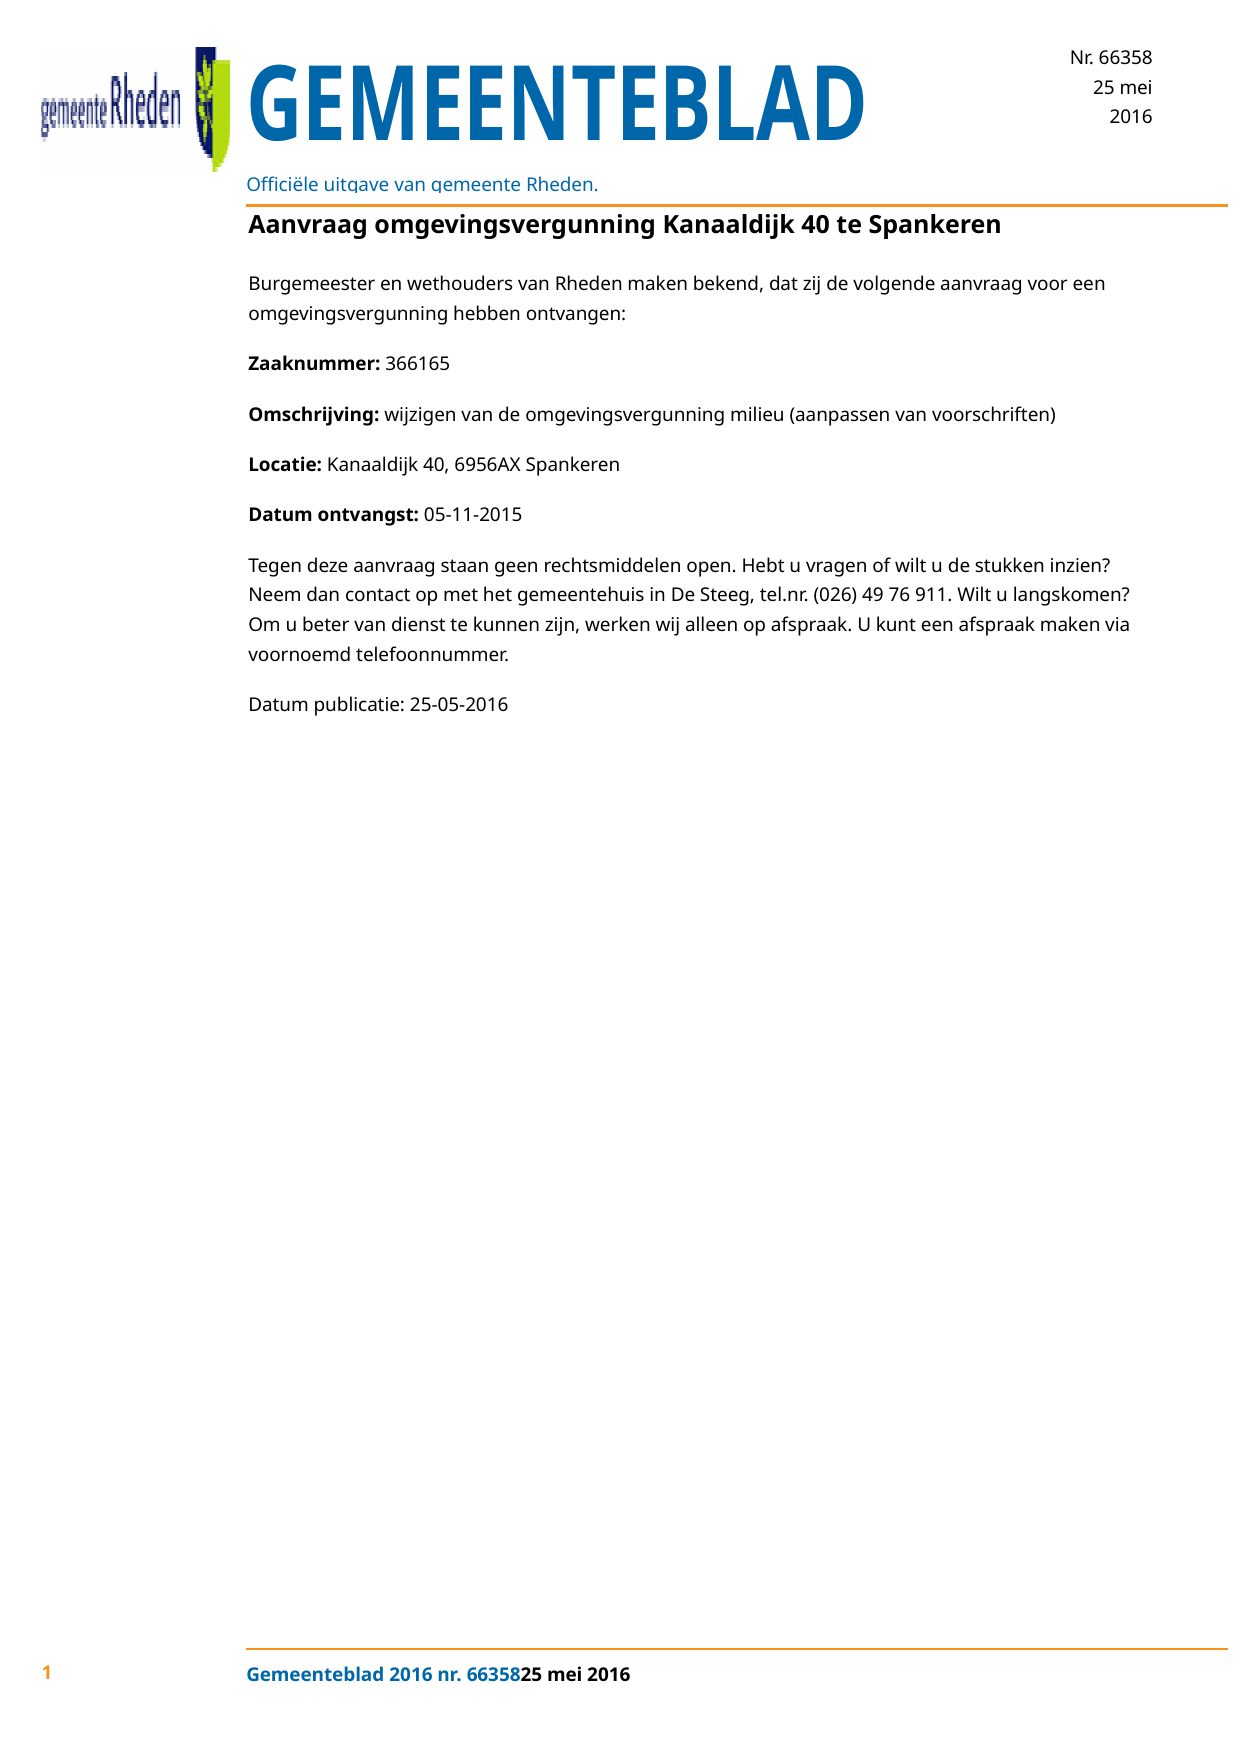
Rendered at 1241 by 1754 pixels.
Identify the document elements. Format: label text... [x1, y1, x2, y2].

text Omschrijving: wijzigen van de omgevingsvergunning milieu (aanpassen van voorschriften) [248, 401, 1152, 426]
text Datum publicatie: 25-05-2016 [248, 691, 1152, 717]
text Aanvraag omgevingsvergunning Kanaaldijk 40 te Spankeren [248, 207, 1152, 241]
text Tegen deze aanvraag staan geen rechtsmiddelen open. Hebt u vragen of wilt u de stukken inzien? Neem dan contact op met het gemeentehuis in De Steeg, tel.nr. (026) 49 76 911. Wilt u langskomen? Om u beter van dienst te kunnen zijn, werken wij alleen op afspraak. U kunt een afspraak maken via voornoemd telefoonnummer. [248, 552, 1152, 666]
picture [41, 47, 231, 172]
text Burgemeester en wethouders van Rheden maken bekend, dat zij de volgende aanvraag voor een omgevingsvergunning hebben ontvangen: [248, 270, 1152, 326]
text Datum ontvangst: 05-11-2015 [248, 502, 1152, 527]
text Zaaknummer: 366165 [248, 350, 1152, 376]
text Locatie: Kanaaldijk 40, 6956AX Spankeren [248, 451, 1152, 477]
